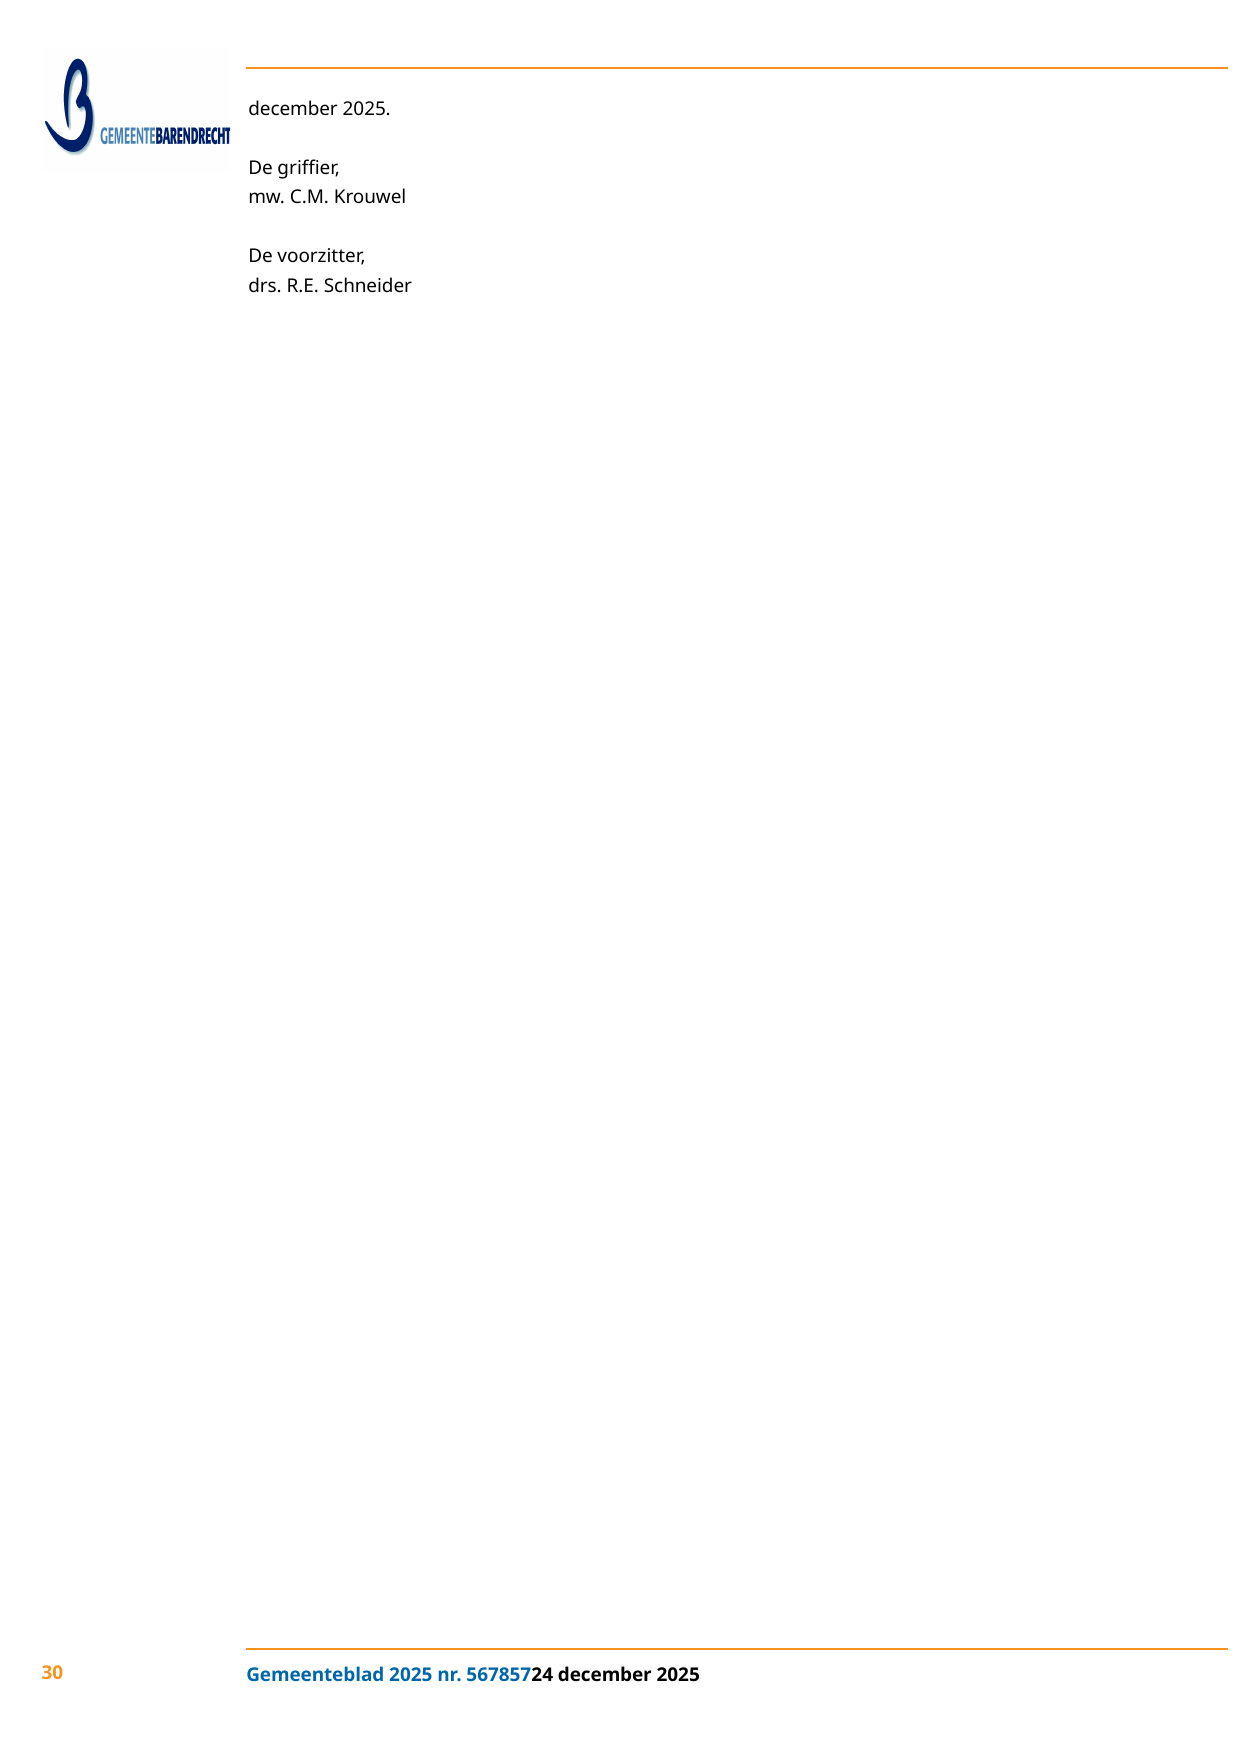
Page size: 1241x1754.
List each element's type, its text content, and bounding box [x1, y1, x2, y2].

text De voorzitter, [248, 243, 1152, 268]
text De griffier, [248, 154, 1152, 180]
picture [41, 47, 231, 172]
text december 2025. [248, 95, 1152, 121]
text drs. R.E. Schneider [248, 272, 1152, 298]
text mw. C.M. Krouwel [248, 183, 1152, 209]
